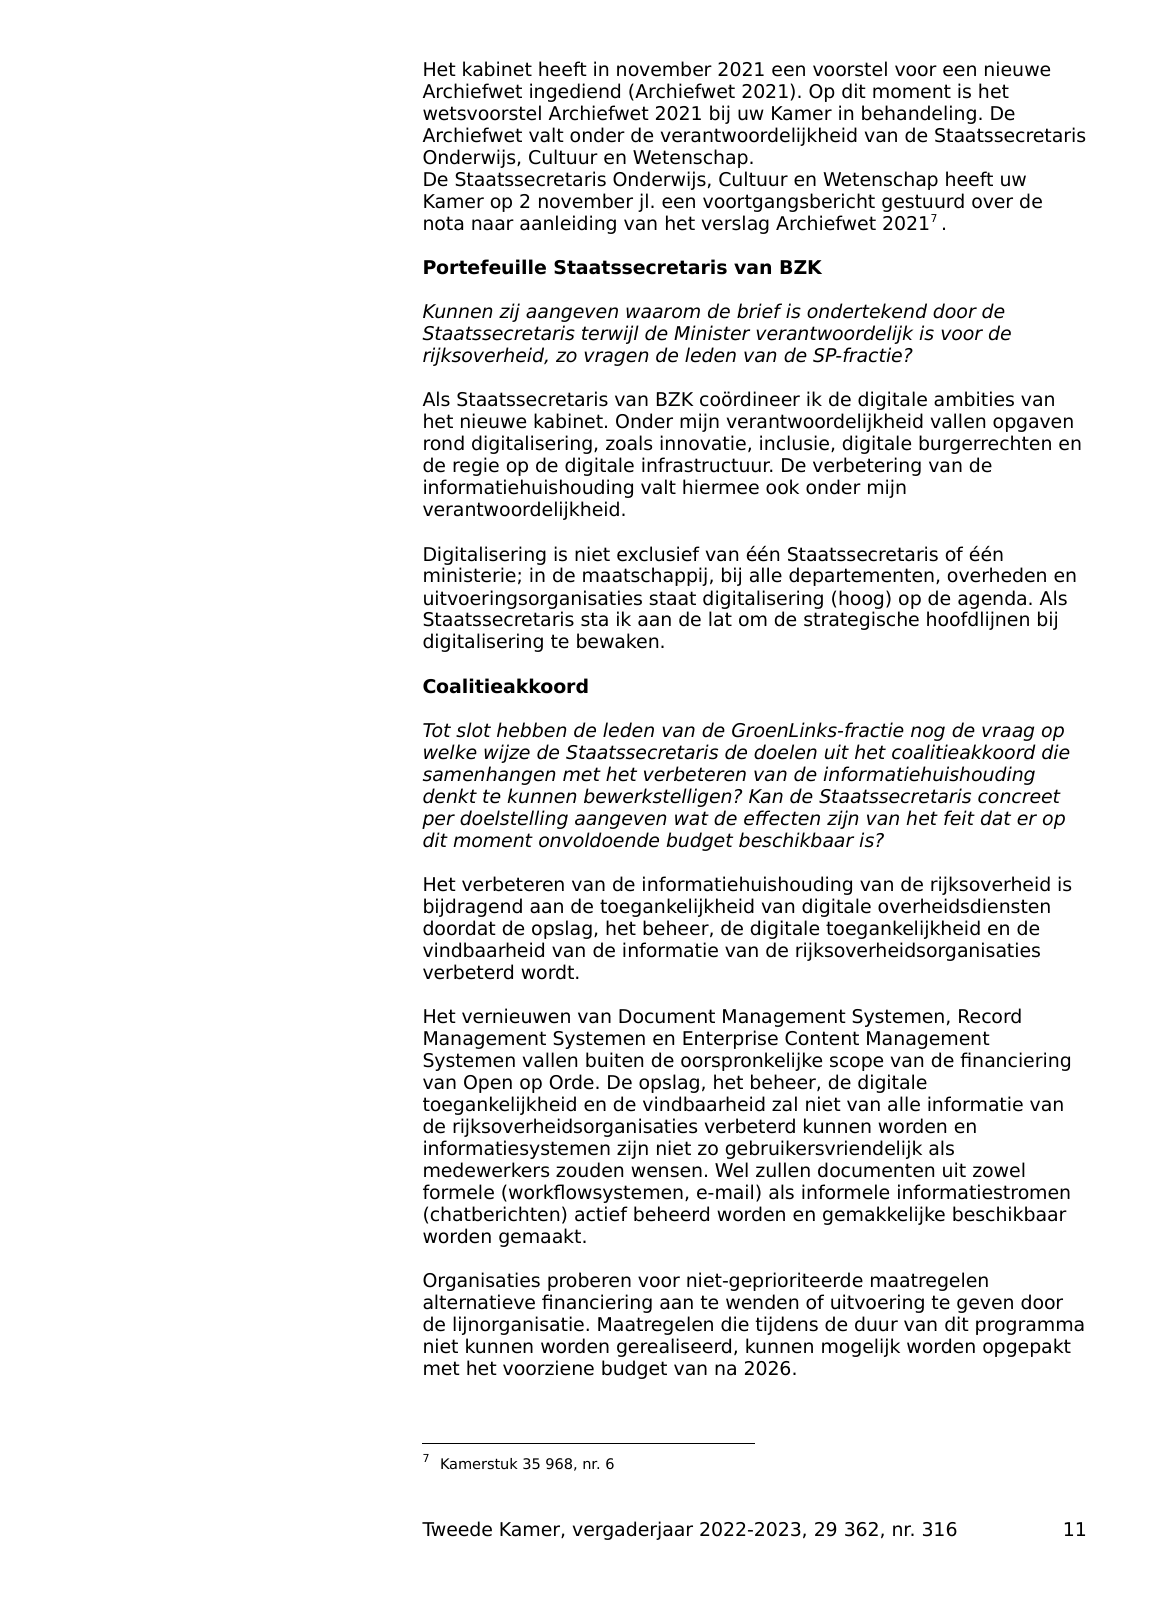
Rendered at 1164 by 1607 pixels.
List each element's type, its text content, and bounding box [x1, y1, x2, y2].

subtitle Coalitieakkoord [422, 676, 1087, 697]
text Organisaties proberen voor niet-geprioriteerde maatregelen alternatieve financiering aan te wenden of uitvoering te geven door de lijnorganisatie. Maatregelen die tijdens de duur van dit programma niet kunnen worden gerealiseerd, kunnen mogelijk worden opgepakt met het voorziene budget van na 2026. [422, 1270, 1087, 1380]
text Digitalisering is niet exclusief van één Staatssecretaris of één ministerie; in de maatschappij, bij alle departementen, overheden en uitvoeringsorganisaties staat digitalisering (hoog) op de agenda. Als Staatssecretaris sta ik aan de lat om de strategische hoofdlijnen bij digitalisering te bewaken. [422, 543, 1087, 653]
text Het verbeteren van de informatiehuishouding van de rijksoverheid is bijdragend aan de toegankelijkheid van digitale overheidsdiensten doordat de opslag, het beheer, de digitale toegankelijkheid en de vindbaarheid van de informatie van de rijksoverheidsorganisaties verbeterd wordt. [422, 874, 1087, 984]
text Kamerstuk 35 968, nr. 6 [422, 1452, 1087, 1474]
text Als Staatssecretaris van BZK coördineer ik de digitale ambities van het nieuwe kabinet. Onder mijn verantwoordelijkheid vallen opgaven rond digitalisering, zoals innovatie, inclusie, digitale burgerrechten en de regie op de digitale infrastructuur. De verbetering van de informatiehuishouding valt hiermee ook onder mijn verantwoordelijkheid. [422, 389, 1087, 521]
subtitle Portefeuille Staatssecretaris van BZK [422, 257, 1087, 279]
text De Staatssecretaris Onderwijs, Cultuur en Wetenschap heeft uw Kamer op 2 november jl. een voortgangsbericht gestuurd over de nota naar aanleiding van het verslag Archiefwet 2021. [422, 169, 1087, 235]
text Het kabinet heeft in november 2021 een voorstel voor een nieuwe Archiefwet ingediend (Archiefwet 2021). Op dit moment is het wetsvoorstel Archiefwet 2021 bij uw Kamer in behandeling. De Archiefwet valt onder de verantwoordelijkheid van de Staatssecretaris Onderwijs, Cultuur en Wetenschap. [422, 59, 1087, 169]
text Tot slot hebben de leden van de GroenLinks-fractie nog de vraag op welke wijze de Staatssecretaris de doelen uit het coalitieakkoord die samenhangen met het verbeteren van de informatiehuishouding denkt te kunnen bewerkstelligen? Kan de Staatssecretaris concreet per doelstelling aangeven wat de effecten zijn van het feit dat er op dit moment onvoldoende budget beschikbaar is? [422, 720, 1087, 852]
text Kunnen zij aangeven waarom de brief is ondertekend door de Staatssecretaris terwijl de Minister verantwoordelijk is voor de rijksoverheid, zo vragen de leden van de SP-fractie? [422, 301, 1087, 367]
text Het vernieuwen van Document Management Systemen, Record Management Systemen en Enterprise Content Management Systemen vallen buiten de oorspronkelijke scope van de financiering van Open op Orde. De opslag, het beheer, de digitale toegankelijkheid en de vindbaarheid zal niet van alle informatie van de rijksoverheidsorganisaties verbeterd kunnen worden en informatiesystemen zijn niet zo gebruikersvriendelijk als medewerkers zouden wensen. Wel zullen documenten uit zowel formele (workflowsystemen, e-mail) als informele informatiestromen (chatberichten) actief beheerd worden en gemakkelijke beschikbaar worden gemaakt. [422, 1006, 1087, 1248]
